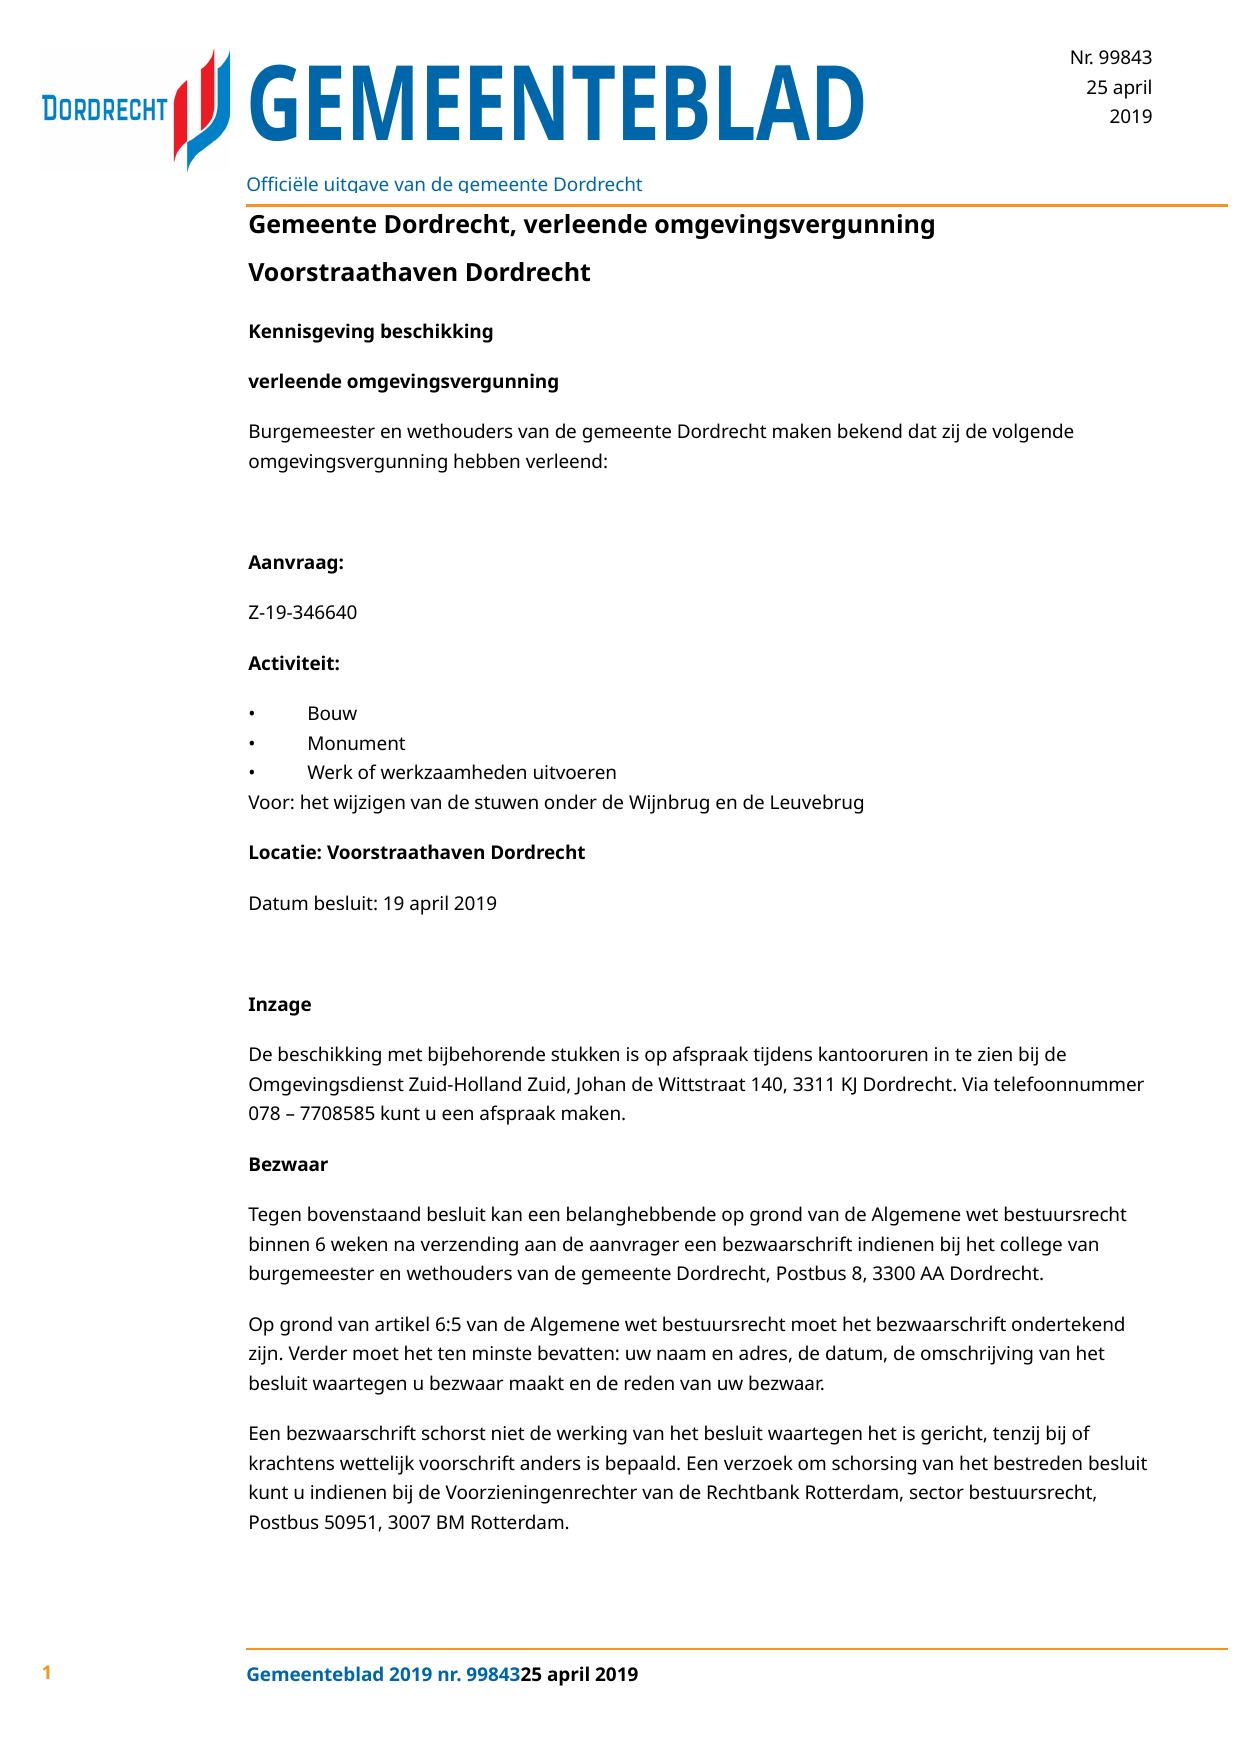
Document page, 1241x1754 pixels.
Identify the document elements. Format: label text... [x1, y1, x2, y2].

text Tegen bovenstaand besluit kan een belanghebbende op grond van de Algemene wet bestuursrecht binnen 6 weken na verzending aan de aanvrager een bezwaarschrift indienen bij het college van burgemeester en wethouders van de gemeente Dordrecht, Postbus 8, 3300 AA Dordrecht. [248, 1201, 1152, 1286]
list Monument [248, 730, 1152, 756]
text De beschikking met bijbehorende stukken is op afspraak tijdens kantooruren in te zien bij de Omgevingsdienst Zuid-Holland Zuid, Johan de Wittstraat 140, 3311 KJ Dordrecht. Via telefoonnummer 078 – 7708585 kunt u een afspraak maken. [248, 1041, 1152, 1126]
text Activiteit: [248, 650, 1152, 676]
text Locatie: Voorstraathaven Dordrecht [248, 839, 1152, 865]
list Bouw [248, 700, 1152, 726]
text Inzage [248, 991, 1152, 1017]
text Een bezwaarschrift schorst niet de werking van het besluit waartegen het is gericht, tenzij bij of krachtens wettelijk voorschrift anders is bepaald. Een verzoek om schorsing van het bestreden besluit kunt u indienen bij de Voorzieningenrechter van de Rechtbank Rotterdam, sector bestuursrecht, Postbus 50951, 3007 BM Rotterdam. [248, 1420, 1152, 1535]
text Bezwaar [248, 1151, 1152, 1177]
text Kennisgeving beschikking [248, 318, 1152, 344]
text Gemeente Dordrecht, verleende omgevingsvergunning Voorstraathaven Dordrecht [248, 207, 1152, 288]
picture [41, 47, 231, 172]
text Datum besluit: 19 april 2019 [248, 890, 1152, 916]
text Z-19-346640 [248, 599, 1152, 625]
text Op grond van artikel 6:5 van de Algemene wet bestuursrecht moet het bezwaarschrift ondertekend zijn. Verder moet het ten minste bevatten: uw naam en adres, de datum, de omschrijving van het besluit waartegen u bezwaar maakt en de reden van uw bezwaar. [248, 1311, 1152, 1396]
text Aanvraag: [248, 549, 1152, 575]
text verleende omgevingsvergunning [248, 368, 1152, 394]
text Voor: het wijzigen van de stuwen onder de Wijnbrug en de Leuvebrug [248, 789, 1152, 815]
list Werk of werkzaamheden uitvoeren [248, 759, 1152, 785]
text Burgemeester en wethouders van de gemeente Dordrecht maken bekend dat zij de volgende omgevingsvergunning hebben verleend: [248, 419, 1152, 474]
